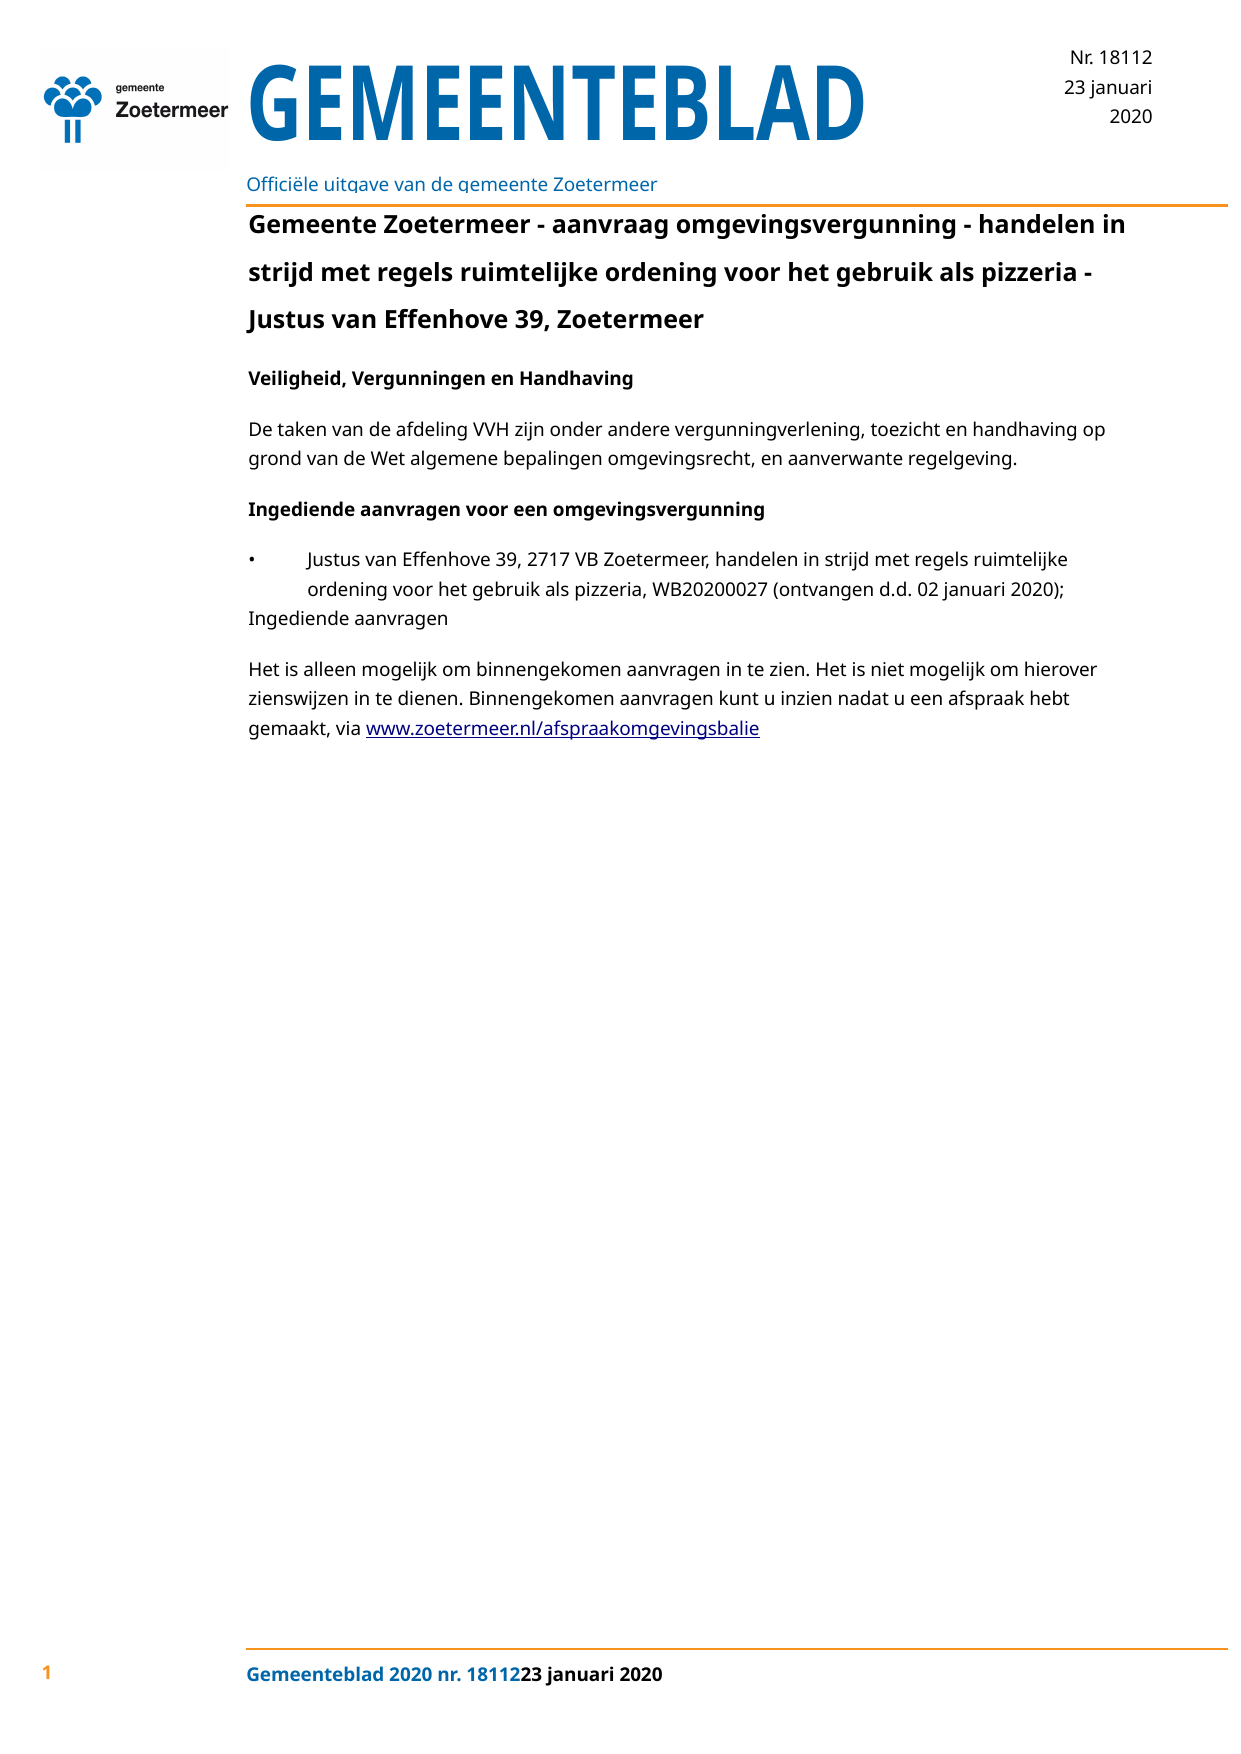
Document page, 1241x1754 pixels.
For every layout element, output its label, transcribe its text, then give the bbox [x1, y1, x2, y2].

picture [41, 47, 231, 172]
text Veiligheid, Vergunningen en Handhaving [248, 366, 1152, 391]
text De taken van de afdeling VVH zijn onder andere vergunningverlening, toezicht en handhaving op grond van de Wet algemene bepalingen omgevingsrecht, en aanverwante regelgeving. [248, 416, 1152, 471]
text Het is alleen mogelijk om binnengekomen aanvragen in te zien. Het is niet mogelijk om hierover zienswijzen in te dienen. Binnengekomen aanvragen kunt u inzien nadat u een afspraak hebt gemaakt, via www.zoetermeer.nl/afspraakomgevingsbalie [248, 656, 1152, 741]
text Gemeente Zoetermeer - aanvraag omgevingsvergunning - handelen in strijd met regels ruimtelijke ordening voor het gebruik als pizzeria - Justus van Effenhove 39, Zoetermeer [248, 207, 1152, 336]
list Justus van Effenhove 39, 2717 VB Zoetermeer, handelen in strijd met regels ruimtelijke ordening voor het gebruik als pizzeria, WB20200027 (ontvangen d.d. 02 januari 2020); [248, 546, 1152, 602]
text Ingediende aanvragen [248, 606, 1152, 631]
text Ingediende aanvragen voor een omgevingsvergunning [248, 496, 1152, 522]
